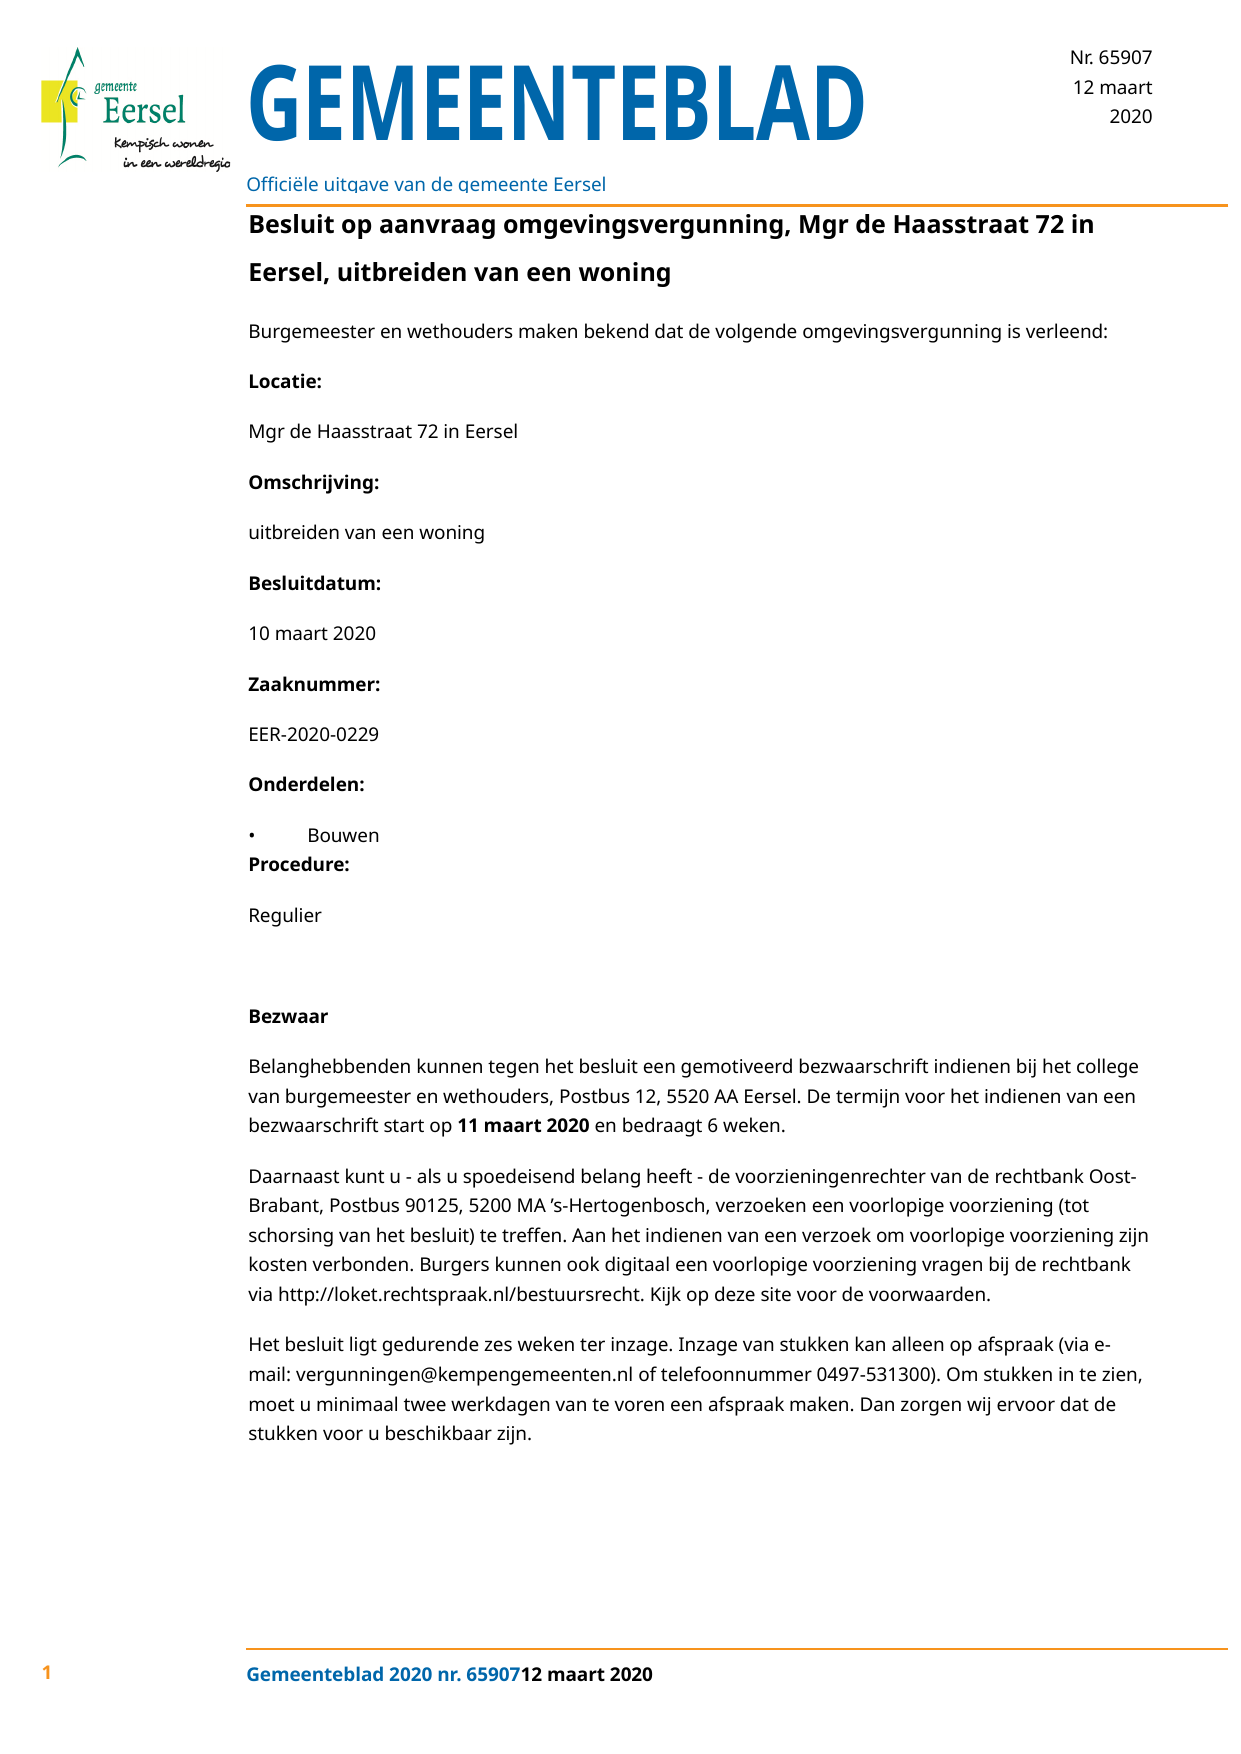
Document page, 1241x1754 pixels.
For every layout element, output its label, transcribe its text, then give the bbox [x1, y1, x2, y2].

text Besluitdatum: [248, 570, 1152, 596]
text Regulier [248, 902, 1152, 928]
text Locatie: [248, 368, 1152, 394]
picture [41, 47, 231, 172]
text Bezwaar [248, 1003, 1152, 1029]
text Mgr de Haasstraat 72 in Eersel [248, 419, 1152, 444]
text Omschrijving: [248, 469, 1152, 495]
text Belanghebbenden kunnen tegen het besluit een gemotiveerd bezwaarschrift indienen bij het college van burgemeester en wethouders, Postbus 12, 5520 AA Eersel. De termijn voor het indienen van een bezwaarschrift start op 11 maart 2020 en bedraagt 6 weken. [248, 1053, 1152, 1138]
text Onderdelen: [248, 772, 1152, 797]
text uitbreiden van een woning [248, 519, 1152, 545]
text EER-2020-0229 [248, 721, 1152, 747]
text Daarnaast kunt u - als u spoedeisend belang heeft - de voorzieningenrechter van de rechtbank Oost-Brabant, Postbus 90125, 5200 MA ’s-Hertogenbosch, verzoeken een voorlopige voorziening (tot schorsing van het besluit) te treffen. Aan het indienen van een verzoek om voorlopige voorziening zijn kosten verbonden. Burgers kunnen ook digitaal een voorlopige voorziening vragen bij de rechtbank via http://loket.rechtspraak.nl/bestuursrecht. Kijk op deze site voor de voorwaarden. [248, 1163, 1152, 1307]
text Procedure: [248, 852, 1152, 877]
text Het besluit ligt gedurende zes weken ter inzage. Inzage van stukken kan alleen op afspraak (via e-mail: vergunningen@kempengemeenten.nl of telefoonnummer 0497-531300). Om stukken in te zien, moet u minimaal twee werkdagen van te voren een afspraak maken. Dan zorgen wij ervoor dat de stukken voor u beschikbaar zijn. [248, 1332, 1152, 1446]
list Bouwen [248, 822, 1152, 848]
text Zaaknummer: [248, 671, 1152, 697]
text 10 maart 2020 [248, 620, 1152, 646]
text Besluit op aanvraag omgevingsvergunning, Mgr de Haasstraat 72 in Eersel, uitbreiden van een woning [248, 207, 1152, 288]
text Burgemeester en wethouders maken bekend dat de volgende omgevingsvergunning is verleend: [248, 318, 1152, 344]
